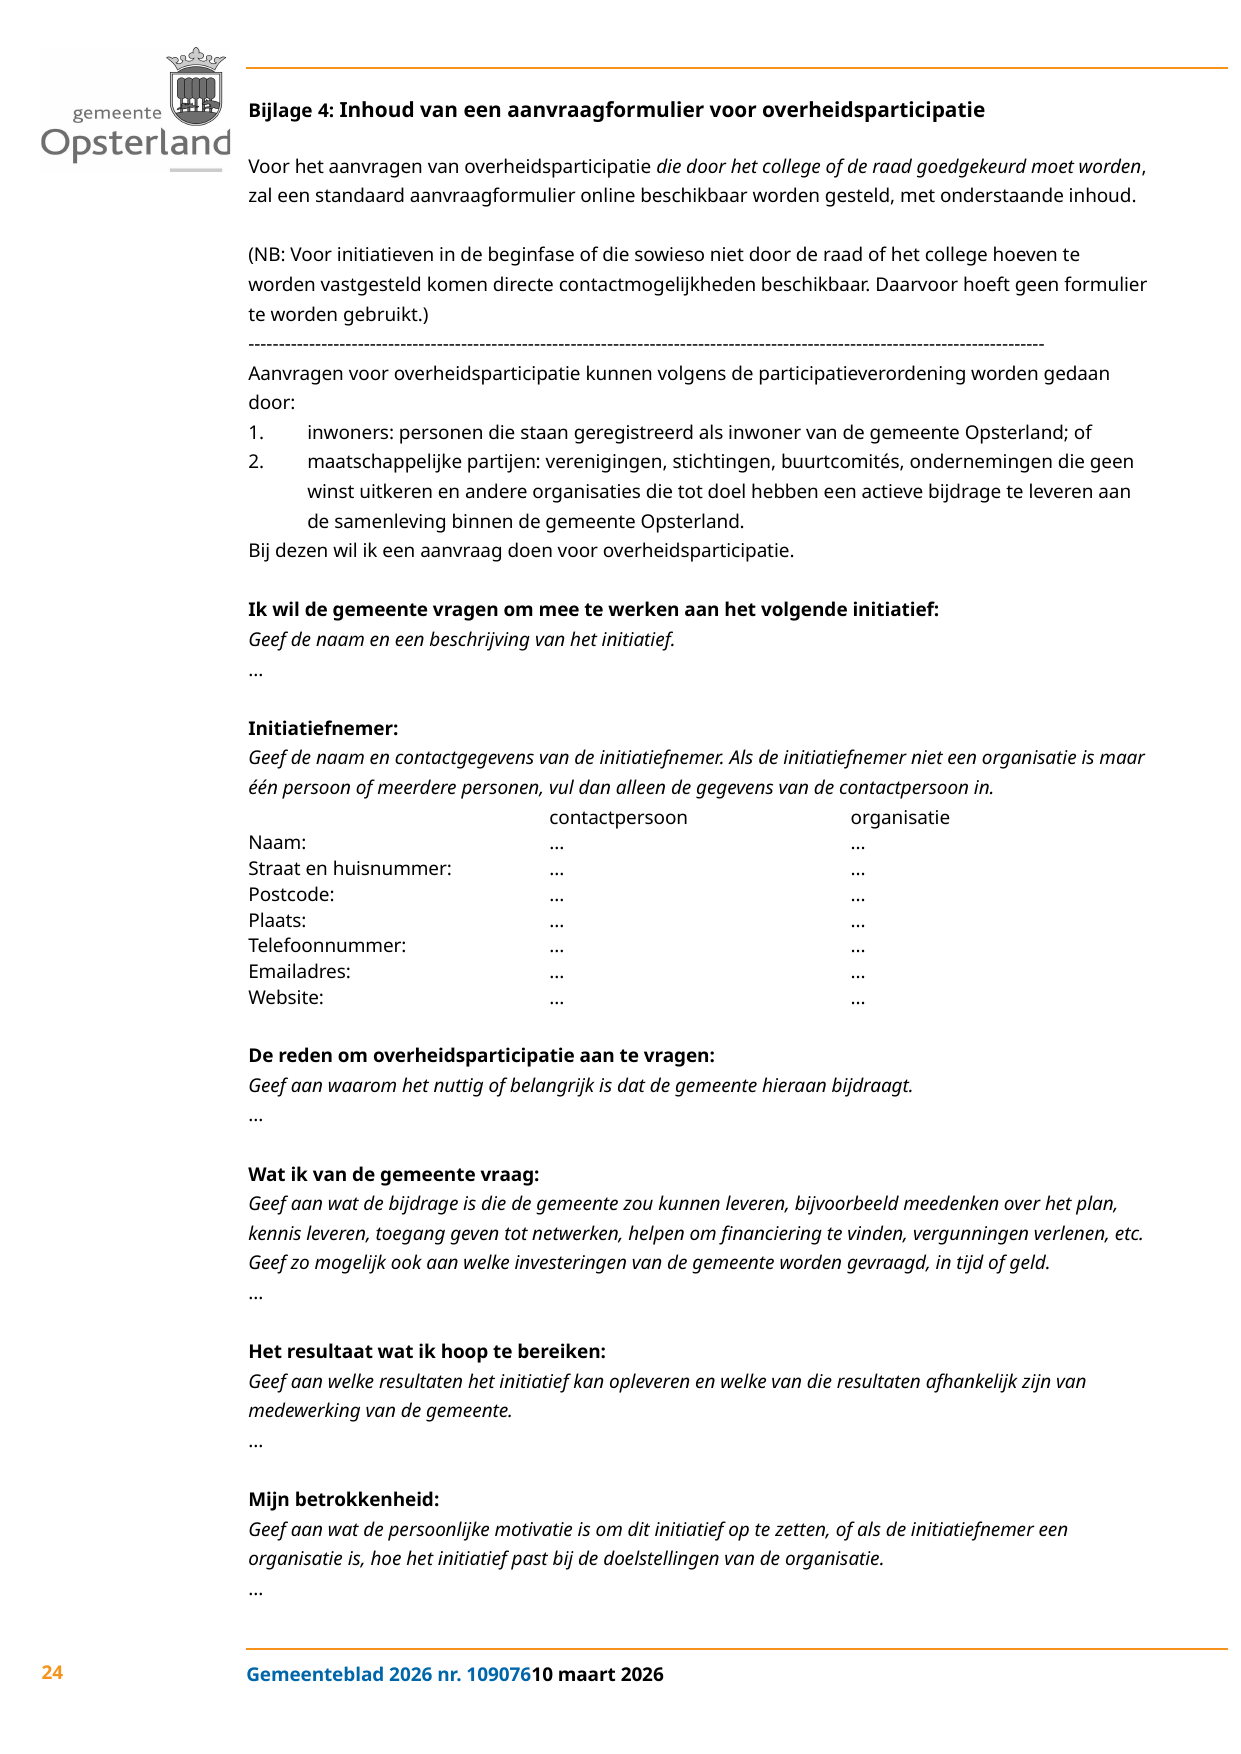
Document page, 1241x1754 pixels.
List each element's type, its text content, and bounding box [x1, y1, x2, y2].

text Bijlage 4: Inhoud van een aanvraagformulier voor overheidsparticipatie [248, 95, 1152, 123]
table_cell ... [549, 855, 850, 881]
text Geef aan wat de bijdrage is die de gemeente zou kunnen leveren, bijvoorbeeld meedenken over het plan, kennis leveren, toegang geven tot netwerken, helpen om financiering te vinden, vergunningen verlenen, etc. Geef zo mogelijk ook aan welke investeringen van de gemeente worden gevraagd, in tijd of geld. [248, 1190, 1152, 1275]
table_cell ... [549, 958, 850, 984]
text Geef de naam en een beschrijving van het initiatief. [248, 626, 1152, 652]
text Ik wil de gemeente vragen om mee te werken aan het volgende initiatief: [248, 597, 1152, 622]
table_cell ... [549, 984, 850, 1010]
table_cell Website: [248, 984, 549, 1010]
text Initiatiefnemer: [248, 715, 1152, 741]
text ... [248, 1102, 1152, 1127]
list maatschappelijke partijen: verenigingen, stichtingen, buurtcomités, ondernemingen die geen winst uitkeren en andere organisaties die tot doel hebben een actieve bijdrage te leveren aan de samenleving binnen de gemeente Opsterland. [248, 449, 1152, 534]
table_cell Telefoonnummer: [248, 933, 549, 958]
text Aanvragen voor overheidsparticipatie kunnen volgens de participatieverordening worden gedaan door: [248, 360, 1152, 415]
table_cell ... [850, 855, 1152, 881]
text ... [248, 1575, 1152, 1601]
table_cell Naam: [248, 830, 549, 855]
text Wat ik van de gemeente vraag: [248, 1161, 1152, 1187]
picture [41, 47, 231, 172]
table_cell ... [850, 958, 1152, 984]
list inwoners: personen die staan geregistreerd als inwoner van de gemeente Opsterland; of [248, 419, 1152, 445]
table_cell ... [850, 830, 1152, 855]
text ----------------------------------------------------------------------------------------------------------------------------------- [248, 330, 1152, 356]
text Geef aan waarom het nuttig of belangrijk is dat de gemeente hieraan bijdraagt. [248, 1072, 1152, 1098]
table_cell ... [850, 933, 1152, 958]
table_cell ... [850, 881, 1152, 907]
table_cell ... [850, 907, 1152, 932]
text De reden om overheidsparticipatie aan te vragen: [248, 1042, 1152, 1068]
table_cell ... [549, 881, 850, 907]
text ... [248, 656, 1152, 682]
table_header organisatie [850, 804, 1152, 829]
text Voor het aanvragen van overheidsparticipatie die door het college of de raad goedgekeurd moet worden, zal een standaard aanvraagformulier online beschikbaar worden gesteld, met onderstaande inhoud. [248, 153, 1152, 208]
text ... [248, 1279, 1152, 1305]
text Geef de naam en contactgegevens van de initiatiefnemer. Als de initiatiefnemer niet een organisatie is maar één persoon of meerdere personen, vul dan alleen de gegevens van de contactpersoon in. [248, 744, 1152, 800]
table_cell Plaats: [248, 907, 549, 932]
table_header [248, 804, 549, 829]
text Geef aan welke resultaten het initiatief kan opleveren en welke van die resultaten afhankelijk zijn van medewerking van de gemeente. [248, 1368, 1152, 1423]
text Geef aan wat de persoonlijke motivatie is om dit initiatief op te zetten, of als de initiatiefnemer een organisatie is, hoe het initiatief past bij de doelstellingen van de organisatie. [248, 1516, 1152, 1571]
table_cell ... [549, 933, 850, 958]
text Mijn betrokkenheid: [248, 1486, 1152, 1512]
text Bij dezen wil ik een aanvraag doen voor overheidsparticipatie. [248, 537, 1152, 563]
table_cell Postcode: [248, 881, 549, 907]
text Het resultaat wat ik hoop te bereiken: [248, 1338, 1152, 1364]
table_cell ... [549, 907, 850, 932]
text (NB: Voor initiatieven in de beginfase of die sowieso niet door de raad of het college hoeven te worden vastgesteld komen directe contactmogelijkheden beschikbaar. Daarvoor hoeft geen formulier te worden gebruikt.) [248, 242, 1152, 327]
table_header contactpersoon [549, 804, 850, 829]
text ... [248, 1427, 1152, 1453]
table_cell Emailadres: [248, 958, 549, 984]
table_cell ... [850, 984, 1152, 1010]
table_cell Straat en huisnummer: [248, 855, 549, 881]
table_cell ... [549, 830, 850, 855]
